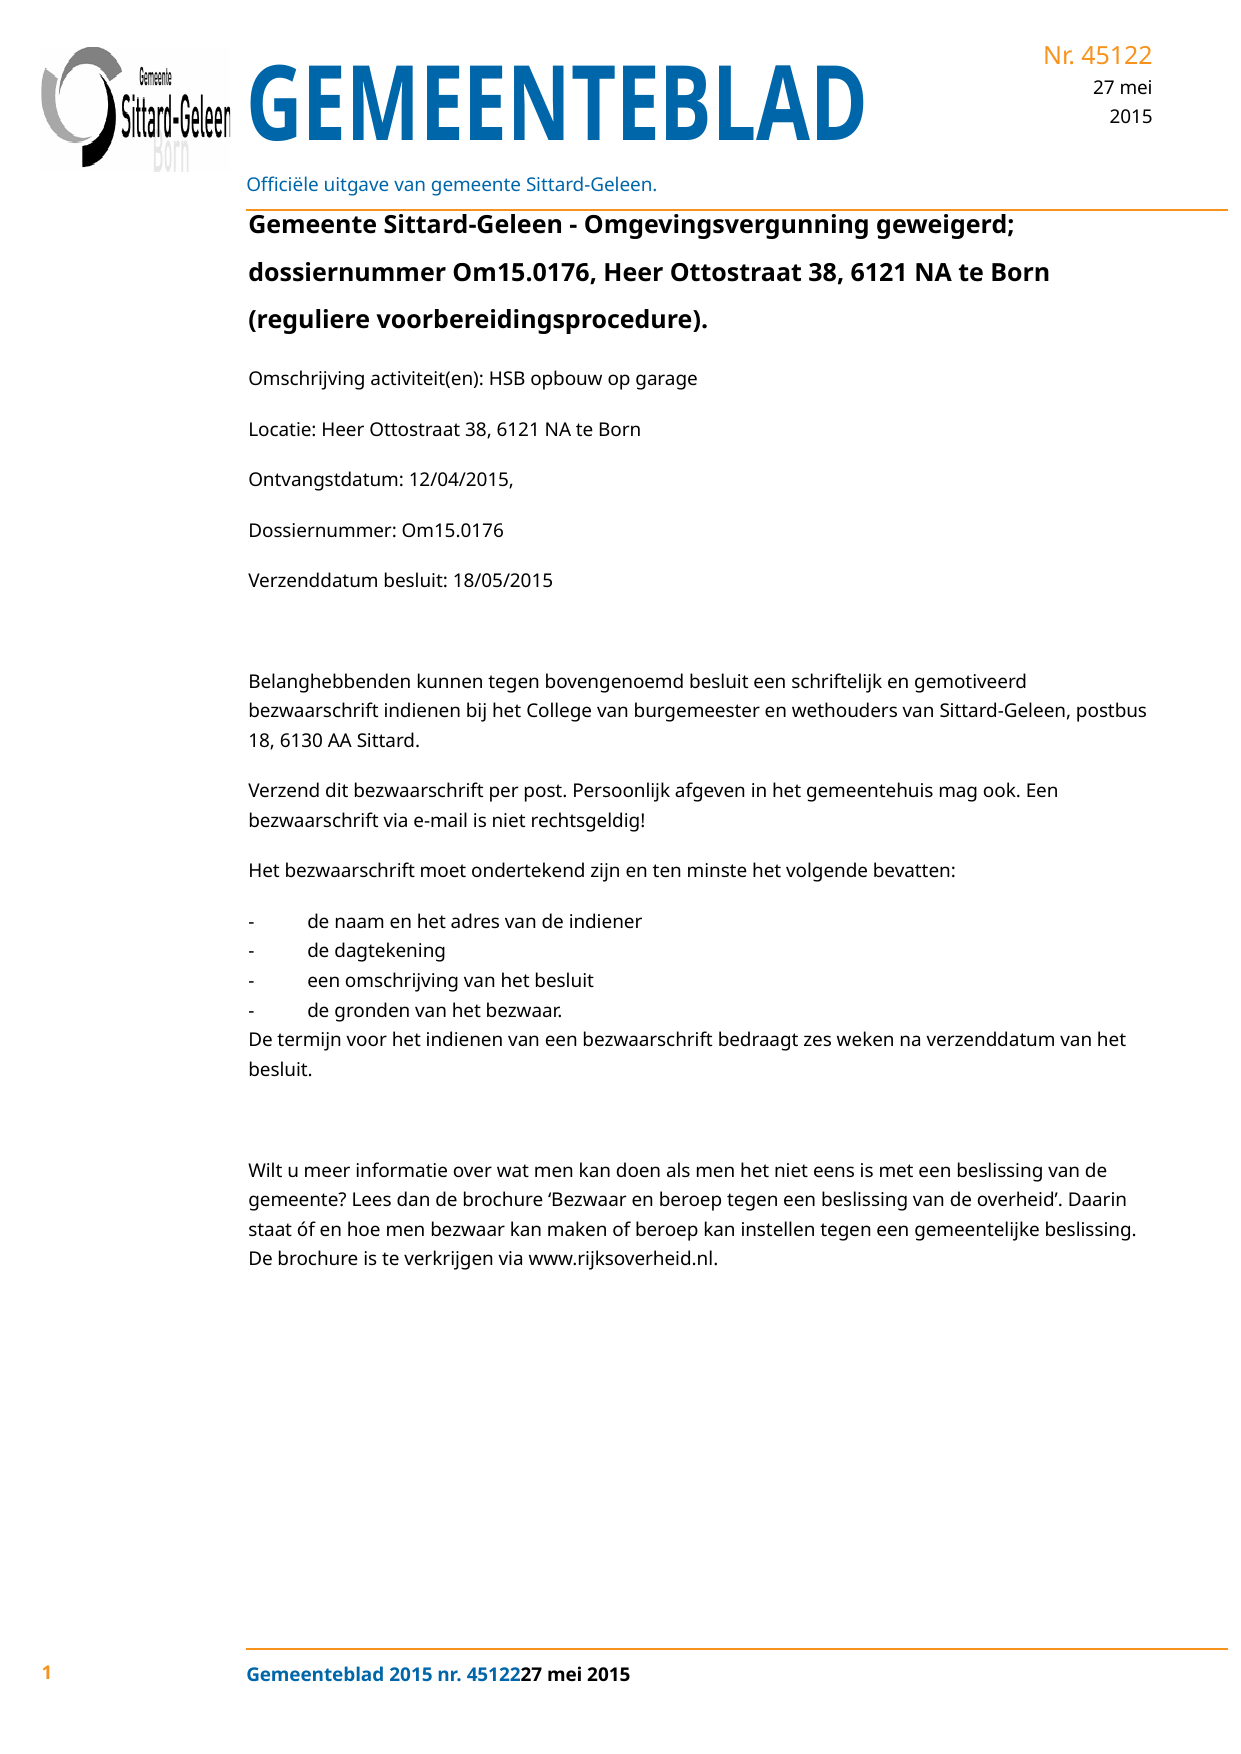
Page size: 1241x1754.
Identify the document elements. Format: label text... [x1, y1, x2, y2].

text Gemeente Sittard-Geleen - Omgevingsvergunning geweigerd; dossiernummer Om15.0176, Heer Ottostraat 38, 6121 NA te Born (reguliere voorbereidingsprocedure). [248, 211, 1152, 336]
text Het bezwaarschrift moet ondertekend zijn en ten minste het volgende bevatten: [248, 858, 1152, 883]
list de gronden van het bezwaar. [248, 997, 1152, 1022]
text De termijn voor het indienen van een bezwaarschrift bedraagt zes weken na verzenddatum van het besluit. [248, 1026, 1152, 1082]
picture [41, 47, 231, 172]
text Verzend dit bezwaarschrift per post. Persoonlijk afgeven in het gemeentehuis mag ook. Een bezwaarschrift via e-mail is niet rechtsgeldig! [248, 778, 1152, 833]
text Wilt u meer informatie over wat men kan doen als men het niet eens is met een beslissing van de gemeente? Lees dan de brochure ‘Bezwaar en beroep tegen een beslissing van de overheid’. Daarin staat óf en hoe men bezwaar kan maken of beroep kan instellen tegen een gemeentelijke beslissing. De brochure is te verkrijgen via www.rijksoverheid.nl. [248, 1157, 1152, 1271]
text Locatie: Heer Ottostraat 38, 6121 NA te Born [248, 416, 1152, 442]
list een omschrijving van het besluit [248, 967, 1152, 993]
text Dossiernummer: Om15.0176 [248, 517, 1152, 542]
list de dagtekening [248, 938, 1152, 963]
list de naam en het adres van de indiener [248, 908, 1152, 934]
text Ontvangstdatum: 12/04/2015, [248, 466, 1152, 492]
text Belanghebbenden kunnen tegen bovengenoemd besluit een schriftelijk en gemotiveerd bezwaarschrift indienen bij het College van burgemeester en wethouders van Sittard-Geleen, postbus 18, 6130 AA Sittard. [248, 668, 1152, 753]
text Verzenddatum besluit: 18/05/2015 [248, 567, 1152, 593]
text Omschrijving activiteit(en): HSB opbouw op garage [248, 366, 1152, 391]
